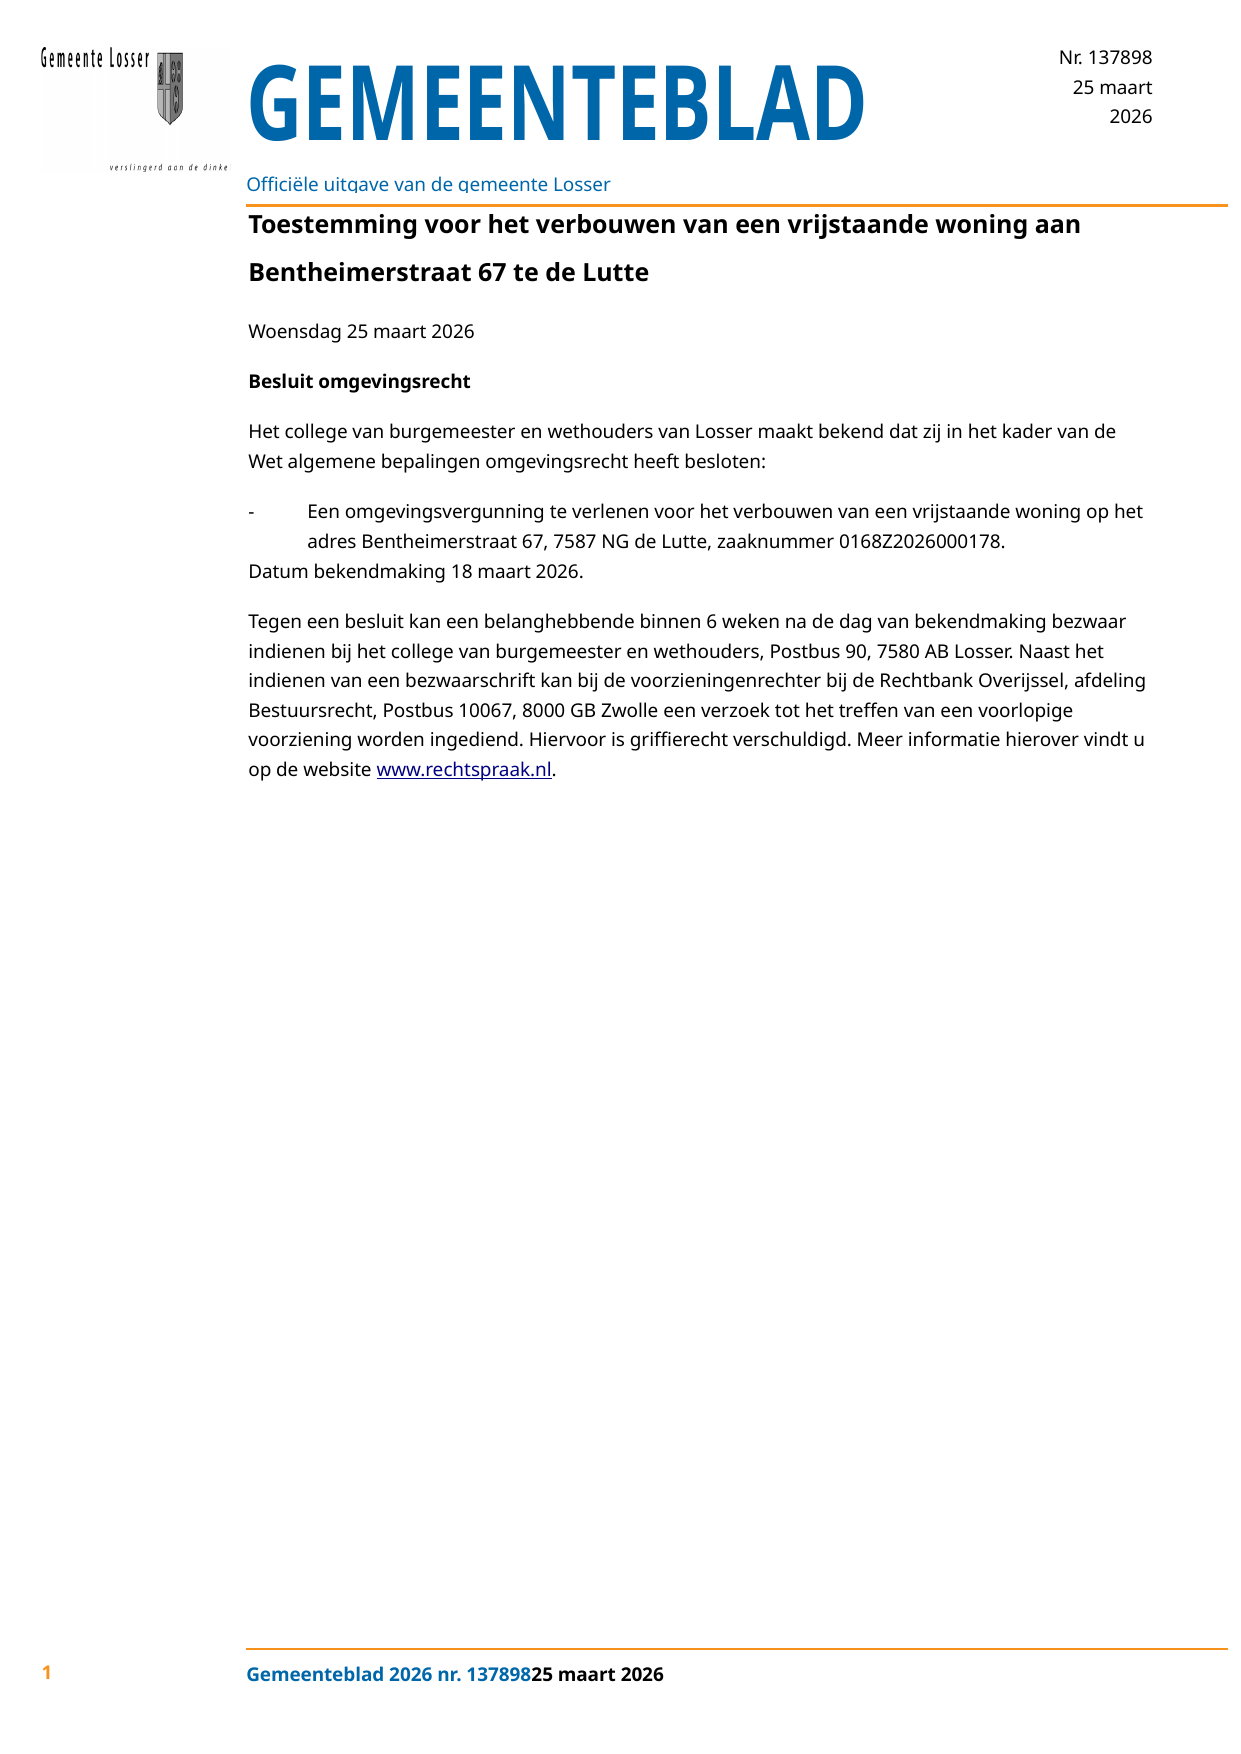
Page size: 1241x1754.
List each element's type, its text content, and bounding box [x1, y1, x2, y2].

text Woensdag 25 maart 2026 [248, 318, 1152, 344]
text Toestemming voor het verbouwen van een vrijstaande woning aan Bentheimerstraat 67 te de Lutte [248, 207, 1152, 288]
text Datum bekendmaking 18 maart 2026. [248, 558, 1152, 584]
text Tegen een besluit kan een belanghebbende binnen 6 weken na de dag van bekendmaking bezwaar indienen bij het college van burgemeester en wethouders, Postbus 90, 7580 AB Losser. Naast het indienen van een bezwaarschrift kan bij de voorzieningenrechter bij de Rechtbank Overijssel, afdeling Bestuursrecht, Postbus 10067, 8000 GB Zwolle een verzoek tot het treffen van een voorlopige voorziening worden ingediend. Hiervoor is griffierecht verschuldigd. Meer informatie hierover vindt u op de website www.rechtspraak.nl. [248, 608, 1152, 782]
list Een omgevingsvergunning te verlenen voor het verbouwen van een vrijstaande woning op het adres Bentheimerstraat 67, 7587 NG de Lutte, zaaknummer 0168Z2026000178. [248, 499, 1152, 554]
text Het college van burgemeester en wethouders van Losser maakt bekend dat zij in het kader van de Wet algemene bepalingen omgevingsrecht heeft besloten: [248, 419, 1152, 474]
text Besluit omgevingsrecht [248, 368, 1152, 394]
picture [41, 47, 231, 172]
